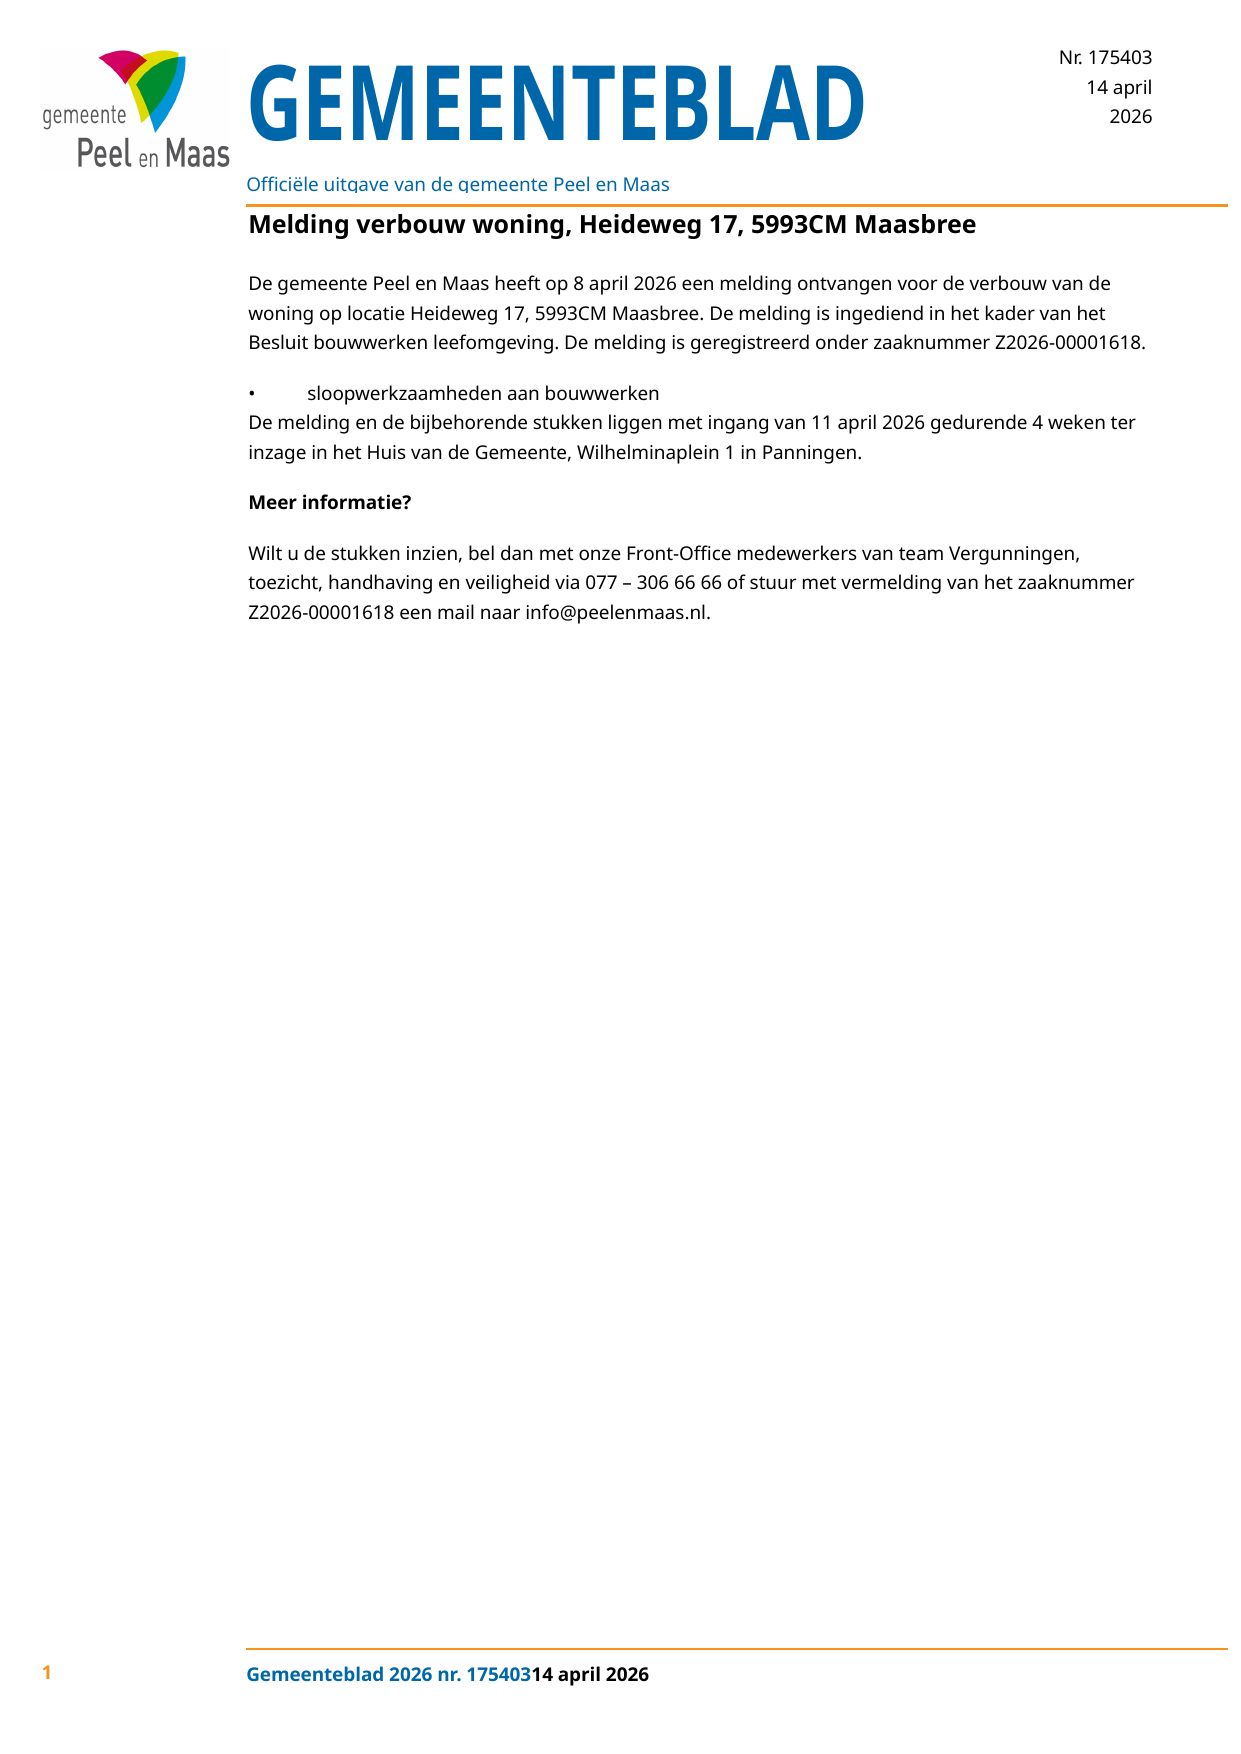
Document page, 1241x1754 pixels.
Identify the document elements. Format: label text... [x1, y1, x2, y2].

text Meer informatie? [248, 489, 1152, 515]
text Melding verbouw woning, Heideweg 17, 5993CM Maasbree [248, 207, 1152, 241]
picture [41, 47, 231, 172]
text De gemeente Peel en Maas heeft op 8 april 2026 een melding ontvangen voor de verbouw van de woning op locatie Heideweg 17, 5993CM Maasbree. De melding is ingediend in het kader van het Besluit bouwwerken leefomgeving. De melding is geregistreerd onder zaaknummer Z2026-00001618. [248, 270, 1152, 355]
list sloopwerkzaamheden aan bouwwerken [248, 380, 1152, 406]
text De melding en de bijbehorende stukken liggen met ingang van 11 april 2026 gedurende 4 weken ter inzage in het Huis van de Gemeente, Wilhelminaplein 1 in Panningen. [248, 409, 1152, 465]
text Wilt u de stukken inzien, bel dan met onze Front-Office medewerkers van team Vergunningen, toezicht, handhaving en veiligheid via 077 – 306 66 66 of stuur met vermelding van het zaaknummer Z2026-00001618 een mail naar info@peelenmaas.nl. [248, 540, 1152, 625]
